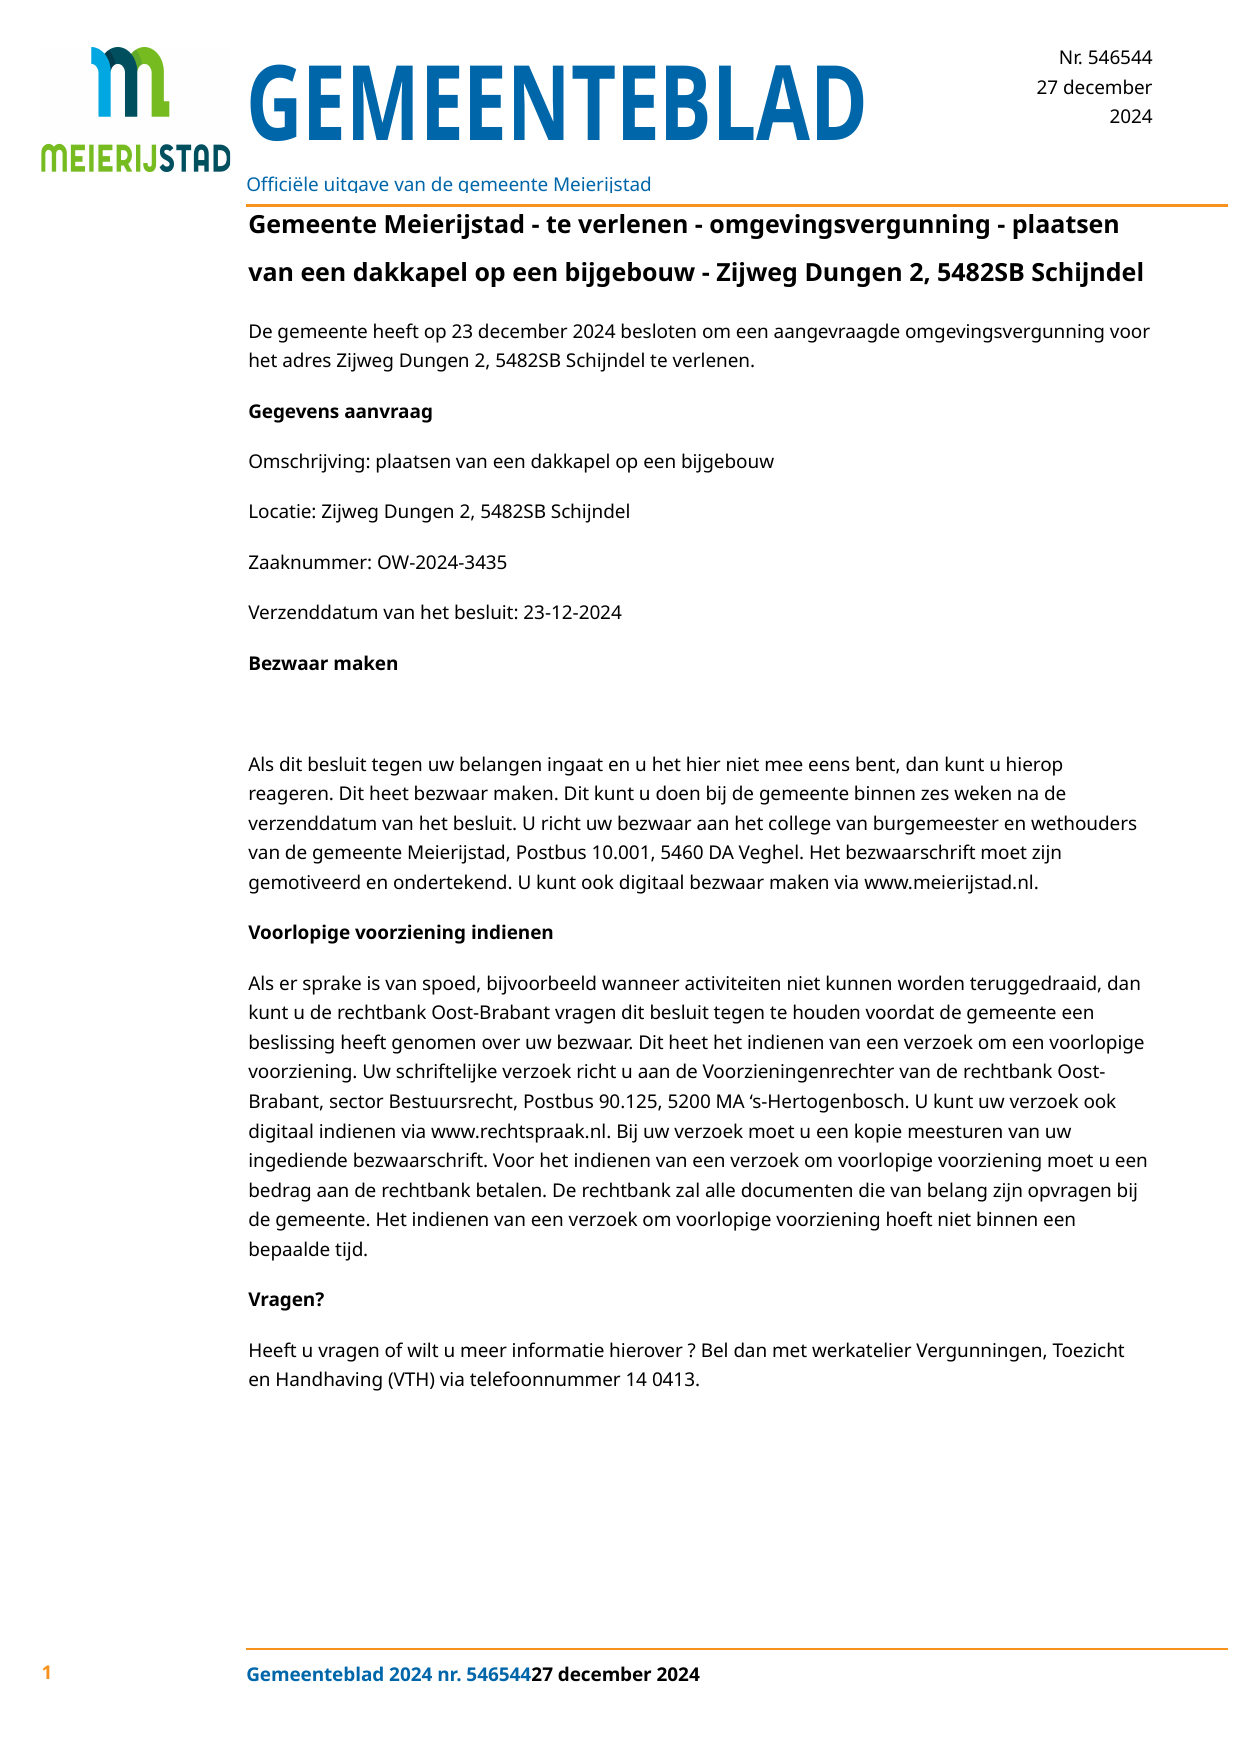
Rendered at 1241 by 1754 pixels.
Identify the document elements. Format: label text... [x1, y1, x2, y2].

text Vragen? [248, 1287, 1152, 1312]
text Voorlopige voorziening indienen [248, 919, 1152, 945]
text Gemeente Meierijstad - te verlenen - omgevingsvergunning - plaatsen van een dakkapel op een bijgebouw - Zijweg Dungen 2, 5482SB Schijndel [248, 207, 1152, 288]
text Bezwaar maken [248, 650, 1152, 676]
text Heeft u vragen of wilt u meer informatie hierover ? Bel dan met werkatelier Vergunningen, Toezicht en Handhaving (VTH) via telefoonnummer 14 0413. [248, 1337, 1152, 1392]
text Gegevens aanvraag [248, 398, 1152, 424]
text De gemeente heeft op 23 december 2024 besloten om een aangevraagde omgevingsvergunning voor het adres Zijweg Dungen 2, 5482SB Schijndel te verlenen. [248, 318, 1152, 373]
text Omschrijving: plaatsen van een dakkapel op een bijgebouw [248, 448, 1152, 474]
text Als er sprake is van spoed, bijvoorbeeld wanneer activiteiten niet kunnen worden teruggedraaid, dan kunt u de rechtbank Oost-Brabant vragen dit besluit tegen te houden voordat de gemeente een beslissing heeft genomen over uw bezwaar. Dit heet het indienen van een verzoek om een voorlopige voorziening. Uw schriftelijke verzoek richt u aan de Voorzieningenrechter van de rechtbank Oost-Brabant, sector Bestuursrecht, Postbus 90.125, 5200 MA ‘s-Hertogenbosch. U kunt uw verzoek ook digitaal indienen via www.rechtspraak.nl. Bij uw verzoek moet u een kopie meesturen van uw ingediende bezwaarschrift. Voor het indienen van een verzoek om voorlopige voorziening moet u een bedrag aan de rechtbank betalen. De rechtbank zal alle documenten die van belang zijn opvragen bij de gemeente. Het indienen van een verzoek om voorlopige voorziening hoeft niet binnen een bepaalde tijd. [248, 970, 1152, 1262]
text Verzenddatum van het besluit: 23-12-2024 [248, 599, 1152, 625]
text Zaaknummer: OW-2024-3435 [248, 549, 1152, 575]
picture [41, 47, 231, 172]
text Locatie: Zijweg Dungen 2, 5482SB Schijndel [248, 499, 1152, 524]
text Als dit besluit tegen uw belangen ingaat en u het hier niet mee eens bent, dan kunt u hierop reageren. Dit heet bezwaar maken. Dit kunt u doen bij de gemeente binnen zes weken na de verzenddatum van het besluit. U richt uw bezwaar aan het college van burgemeester en wethouders van de gemeente Meierijstad, Postbus 10.001, 5460 DA Veghel. Het bezwaarschrift moet zijn gemotiveerd en ondertekend. U kunt ook digitaal bezwaar maken via www.meierijstad.nl. [248, 751, 1152, 895]
